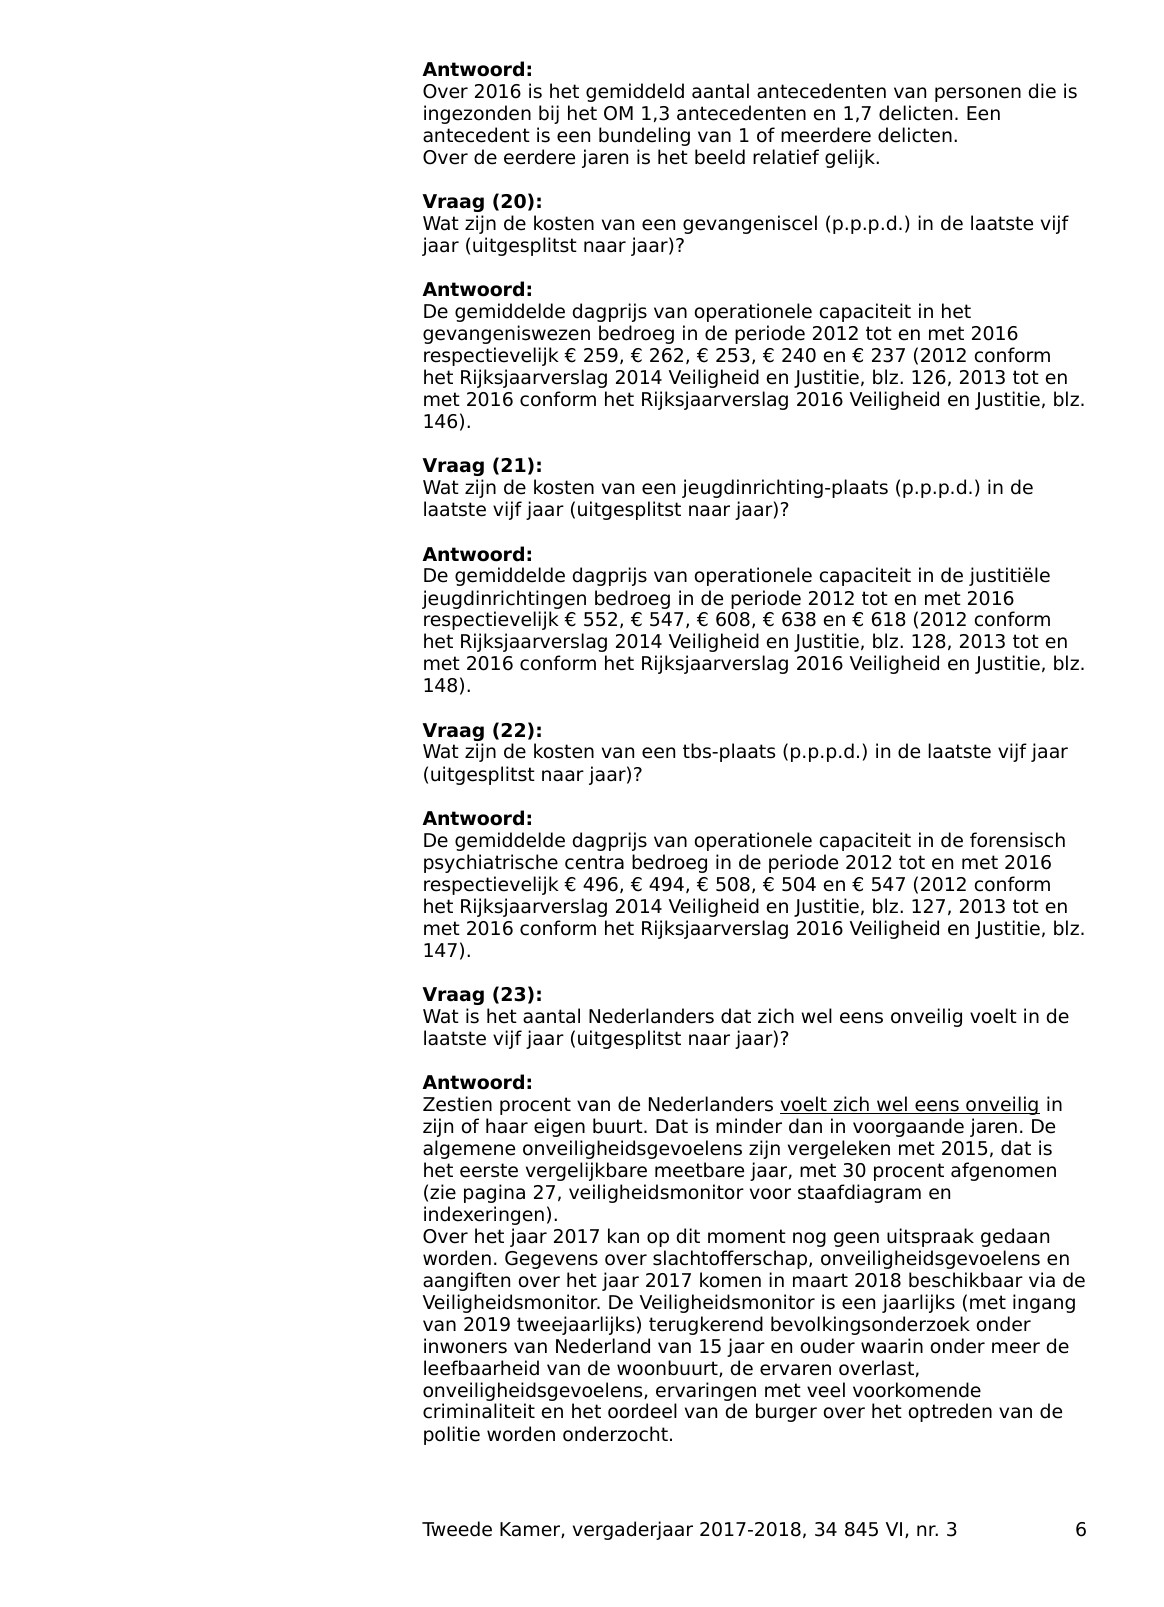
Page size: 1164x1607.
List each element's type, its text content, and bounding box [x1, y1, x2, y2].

text Antwoord: [422, 808, 1087, 829]
text De gemiddelde dagprijs van operationele capaciteit in de justitiële jeugdinrichtingen bedroeg in de periode 2012 tot en met 2016 respectievelijk € 552, € 547, € 608, € 638 en € 618 (2012 conform het Rijksjaarverslag 2014 Veiligheid en Justitie, blz. 128, 2013 tot en met 2016 conform het Rijksjaarverslag 2016 Veiligheid en Justitie, blz. 148). [422, 565, 1087, 697]
text Vraag (22): [422, 719, 1087, 741]
text De gemiddelde dagprijs van operationele capaciteit in de forensisch psychiatrische centra bedroeg in de periode 2012 tot en met 2016 respectievelijk € 496, € 494, € 508, € 504 en € 547 (2012 conform het Rijksjaarverslag 2014 Veiligheid en Justitie, blz. 127, 2013 tot en met 2016 conform het Rijksjaarverslag 2016 Veiligheid en Justitie, blz. 147). [422, 829, 1087, 961]
text Vraag (21): [422, 455, 1087, 477]
text Over de eerdere jaren is het beeld relatief gelijk. [422, 147, 1087, 169]
text Vraag (20): [422, 191, 1087, 213]
text Over het jaar 2017 kan op dit moment nog geen uitspraak gedaan worden. Gegevens over slachtofferschap, onveiligheidsgevoelens en aangiften over het jaar 2017 komen in maart 2018 beschikbaar via de Veiligheidsmonitor. De Veiligheidsmonitor is een jaarlijks (met ingang van 2019 tweejaarlijks) terugkerend bevolkingsonderzoek onder inwoners van Nederland van 15 jaar en ouder waarin onder meer de leefbaarheid van de woonbuurt, de ervaren overlast, onveiligheidsgevoelens, ervaringen met veel voorkomende criminaliteit en het oordeel van de burger over het optreden van de politie worden onderzocht. [422, 1226, 1087, 1445]
text Antwoord: [422, 279, 1087, 301]
text Vraag (23): [422, 984, 1087, 1006]
text Antwoord: [422, 59, 1087, 81]
text Wat zijn de kosten van een gevangeniscel (p.p.p.d.) in de laatste vijf jaar (uitgesplitst naar jaar)? [422, 213, 1087, 257]
text Over 2016 is het gemiddeld aantal antecedenten van personen die is ingezonden bij het OM 1,3 antecedenten en 1,7 delicten. Een antecedent is een bundeling van 1 of meerdere delicten. [422, 81, 1087, 147]
text De gemiddelde dagprijs van operationele capaciteit in het gevangeniswezen bedroeg in de periode 2012 tot en met 2016 respectievelijk € 259, € 262, € 253, € 240 en € 237 (2012 conform het Rijksjaarverslag 2014 Veiligheid en Justitie, blz. 126, 2013 tot en met 2016 conform het Rijksjaarverslag 2016 Veiligheid en Justitie, blz. 146). [422, 301, 1087, 433]
text Wat is het aantal Nederlanders dat zich wel eens onveilig voelt in de laatste vijf jaar (uitgesplitst naar jaar)? [422, 1006, 1087, 1049]
text Wat zijn de kosten van een tbs-plaats (p.p.p.d.) in de laatste vijf jaar (uitgesplitst naar jaar)? [422, 741, 1087, 785]
text Antwoord: [422, 543, 1087, 565]
text Antwoord: [422, 1072, 1087, 1094]
text Wat zijn de kosten van een jeugdinrichting-plaats (p.p.p.d.) in de laatste vijf jaar (uitgesplitst naar jaar)? [422, 477, 1087, 521]
text Zestien procent van de Nederlanders voelt zich wel eens onveilig in zijn of haar eigen buurt. Dat is minder dan in voorgaande jaren. De algemene onveiligheidsgevoelens zijn vergeleken met 2015, dat is het eerste vergelijkbare meetbare jaar, met 30 procent afgenomen (zie pagina 27, veiligheidsmonitor voor staafdiagram en indexeringen). [422, 1094, 1087, 1226]
